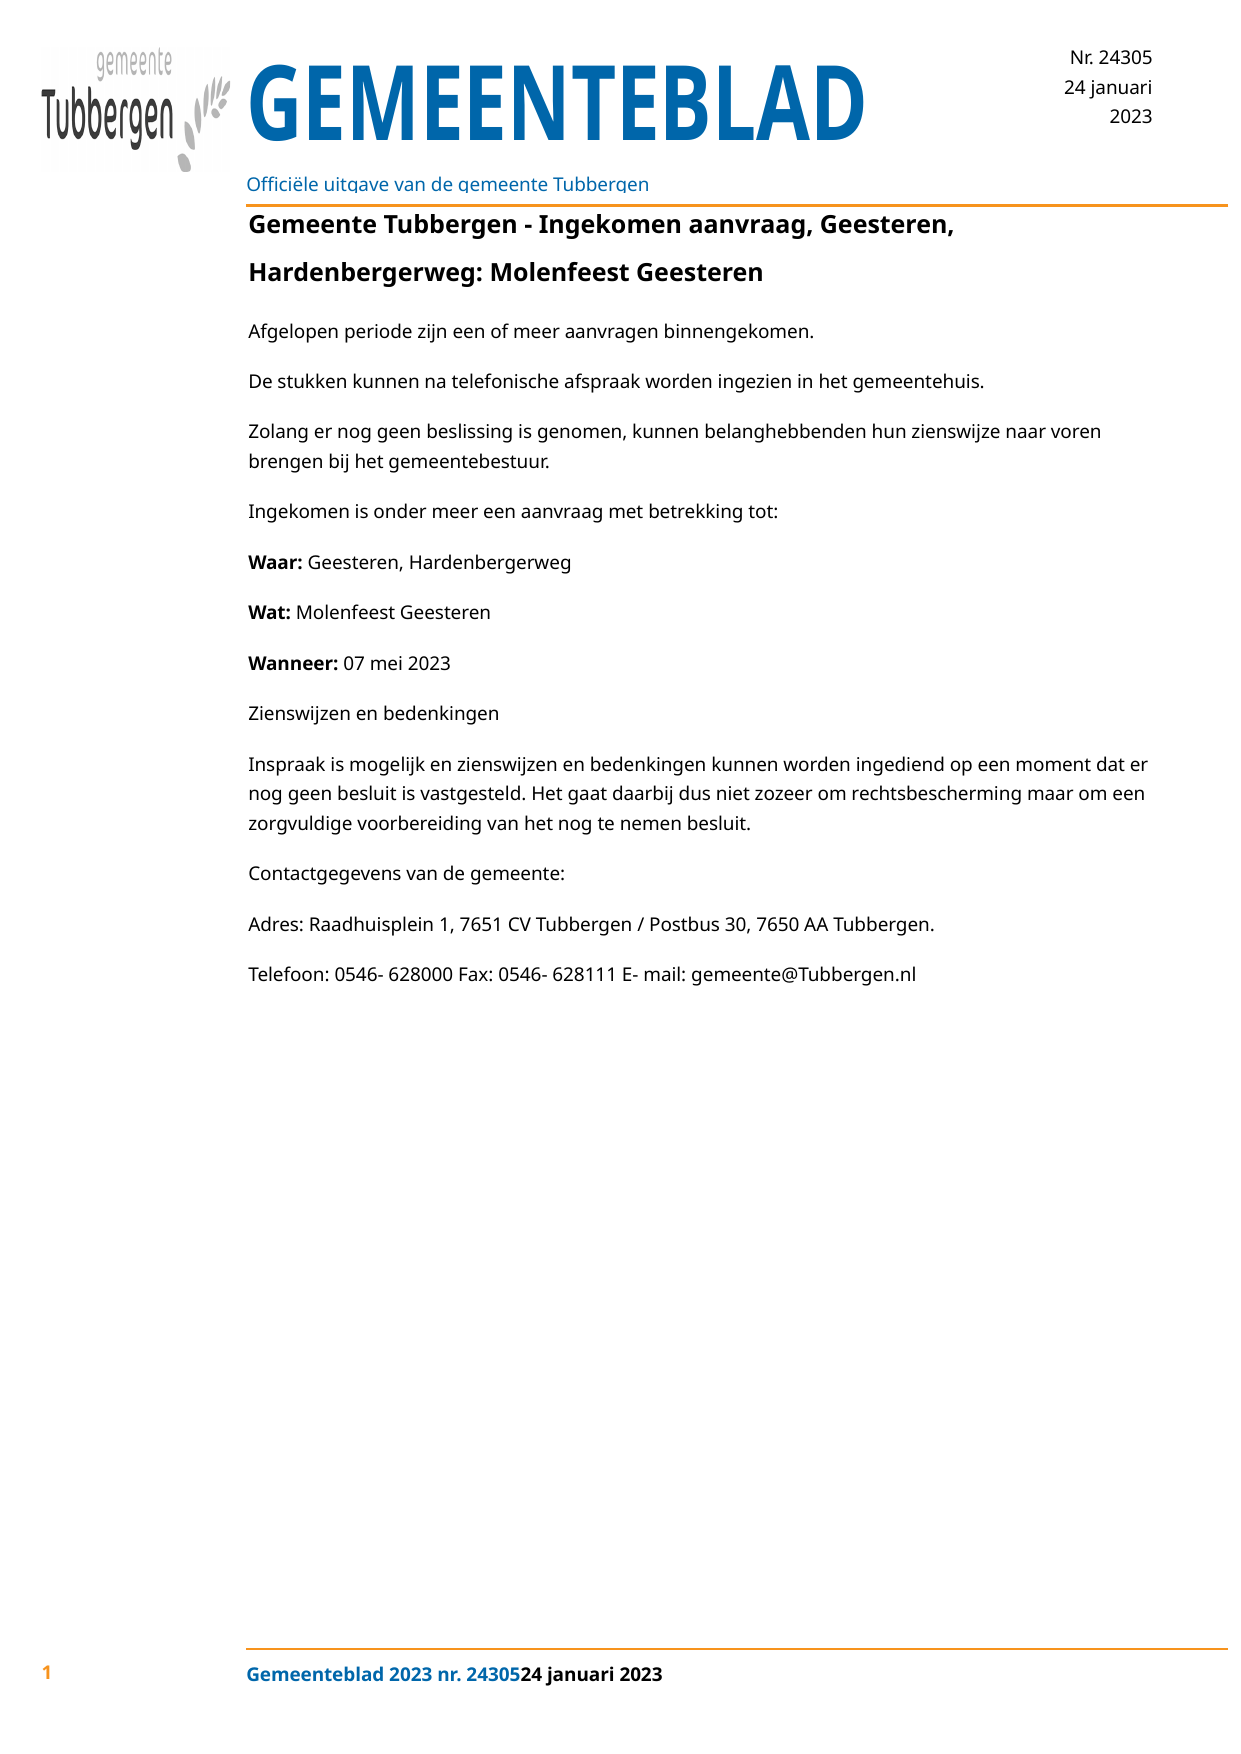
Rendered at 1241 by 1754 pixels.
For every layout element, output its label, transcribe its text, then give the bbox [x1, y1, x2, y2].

text Wat: Molenfeest Geesteren [248, 599, 1152, 625]
text Wanneer: 07 mei 2023 [248, 650, 1152, 676]
text Zienswijzen en bedenkingen [248, 700, 1152, 726]
text Telefoon: 0546- 628000 Fax: 0546- 628111 E- mail: gemeente@Tubbergen.nl [248, 961, 1152, 987]
text Ingekomen is onder meer een aanvraag met betrekking tot: [248, 499, 1152, 524]
text Waar: Geesteren, Hardenbergerweg [248, 549, 1152, 575]
text Adres: Raadhuisplein 1, 7651 CV Tubbergen / Postbus 30, 7650 AA Tubbergen. [248, 911, 1152, 937]
text Gemeente Tubbergen - Ingekomen aanvraag, Geesteren, Hardenbergerweg: Molenfeest Geesteren [248, 207, 1152, 288]
text Afgelopen periode zijn een of meer aanvragen binnengekomen. [248, 318, 1152, 344]
text Contactgegevens van de gemeente: [248, 860, 1152, 886]
picture [41, 47, 231, 172]
text Inspraak is mogelijk en zienswijzen en bedenkingen kunnen worden ingediend op een moment dat er nog geen besluit is vastgesteld. Het gaat daarbij dus niet zozeer om rechtsbescherming maar om een zorgvuldige voorbereiding van het nog te nemen besluit. [248, 751, 1152, 836]
text De stukken kunnen na telefonische afspraak worden ingezien in het gemeentehuis. [248, 368, 1152, 394]
text Zolang er nog geen beslissing is genomen, kunnen belanghebbenden hun zienswijze naar voren brengen bij het gemeentebestuur. [248, 419, 1152, 474]
